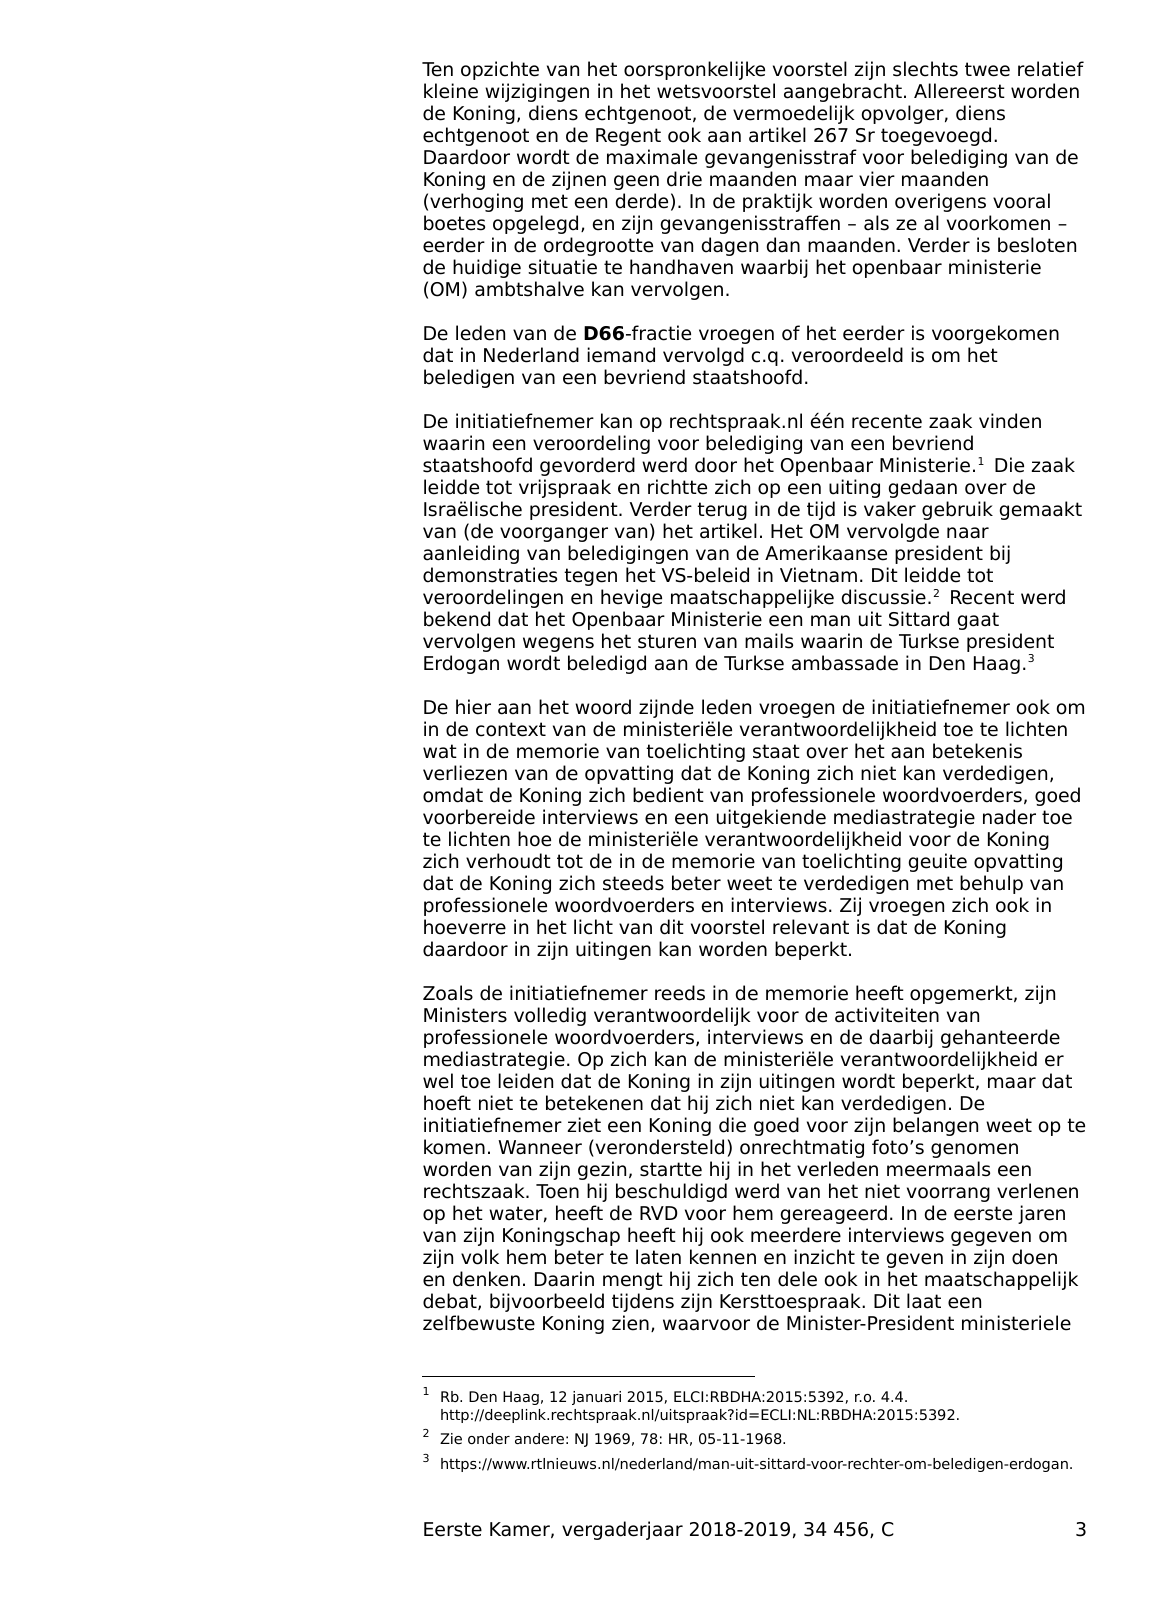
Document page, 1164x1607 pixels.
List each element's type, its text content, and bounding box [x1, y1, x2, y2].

text De leden van de D66-fractie vroegen of het eerder is voorgekomen dat in Nederland iemand vervolgd c.q. veroordeeld is om het beledigen van een bevriend staatshoofd. [422, 323, 1087, 389]
text https://www.rtlnieuws.nl/nederland/man-uit-sittard-voor-rechter-om-beledigen-erdogan. [422, 1452, 1087, 1474]
text Zie onder andere: NJ 1969, 78: HR, 05-11-1968. [422, 1427, 1087, 1449]
text De hier aan het woord zijnde leden vroegen de initiatiefnemer ook om in de context van de ministeriële verantwoordelijkheid toe te lichten wat in de memorie van toelichting staat over het aan betekenis verliezen van de opvatting dat de Koning zich niet kan verdedigen, omdat de Koning zich bedient van professionele woordvoerders, goed voorbereide interviews en een uitgekiende mediastrategie nader toe te lichten hoe de ministeriële verantwoordelijkheid voor de Koning zich verhoudt tot de in de memorie van toelichting geuite opvatting dat de Koning zich steeds beter weet te verdedigen met behulp van professionele woordvoerders en interviews. Zij vroegen zich ook in hoeverre in het licht van dit voorstel relevant is dat de Koning daardoor in zijn uitingen kan worden beperkt. [422, 697, 1087, 961]
text Zoals de initiatiefnemer reeds in de memorie heeft opgemerkt, zijn Ministers volledig verantwoordelijk voor de activiteiten van professionele woordvoerders, interviews en de daarbij gehanteerde mediastrategie. Op zich kan de ministeriële verantwoordelijkheid er wel toe leiden dat de Koning in zijn uitingen wordt beperkt, maar dat hoeft niet te betekenen dat hij zich niet kan verdedigen. De initiatiefnemer ziet een Koning die goed voor zijn belangen weet op te komen. Wanneer (verondersteld) onrechtmatig foto’s genomen worden van zijn gezin, startte hij in het verleden meermaals een rechtszaak. Toen hij beschuldigd werd van het niet voorrang verlenen op het water, heeft de RVD voor hem gereageerd. In de eerste jaren van zijn Koningschap heeft hij ook meerdere interviews gegeven om zijn volk hem beter te laten kennen en inzicht te geven in zijn doen en denken. Daarin mengt hij zich ten dele ook in het maatschappelijk debat, bijvoorbeeld tijdens zijn Kersttoespraak. Dit laat een zelfbewuste Koning zien, waarvoor de Minister-President ministeriele [422, 983, 1087, 1335]
text Rb. Den Haag, 12 januari 2015, ELCI:RBDHA:2015:5392, r.o. 4.4. http://deeplink.rechtspraak.nl/uitspraak?id=ECLI:NL:RBDHA:2015:5392. [422, 1385, 1087, 1424]
text De initiatiefnemer kan op rechtspraak.nl één recente zaak vinden waarin een veroordeling voor belediging van een bevriend staatshoofd gevorderd werd door het Openbaar Ministerie. Die zaak leidde tot vrijspraak en richtte zich op een uiting gedaan over de Israëlische president. Verder terug in de tijd is vaker gebruik gemaakt van (de voorganger van) het artikel. Het OM vervolgde naar aanleiding van beledigingen van de Amerikaanse president bij demonstraties tegen het VS-beleid in Vietnam. Dit leidde tot veroordelingen en hevige maatschappelijke discussie. Recent werd bekend dat het Openbaar Ministerie een man uit Sittard gaat vervolgen wegens het sturen van mails waarin de Turkse president Erdogan wordt beledigd aan de Turkse ambassade in Den Haag. [422, 411, 1087, 675]
text Ten opzichte van het oorspronkelijke voorstel zijn slechts twee relatief kleine wijzigingen in het wetsvoorstel aangebracht. Allereerst worden de Koning, diens echtgenoot, de vermoedelijk opvolger, diens echtgenoot en de Regent ook aan artikel 267 Sr toegevoegd. Daardoor wordt de maximale gevangenisstraf voor belediging van de Koning en de zijnen geen drie maanden maar vier maanden (verhoging met een derde). In de praktijk worden overigens vooral boetes opgelegd, en zijn gevangenisstraffen – als ze al voorkomen – eerder in de ordegrootte van dagen dan maanden. Verder is besloten de huidige situatie te handhaven waarbij het openbaar ministerie (OM) ambtshalve kan vervolgen. [422, 59, 1087, 301]
